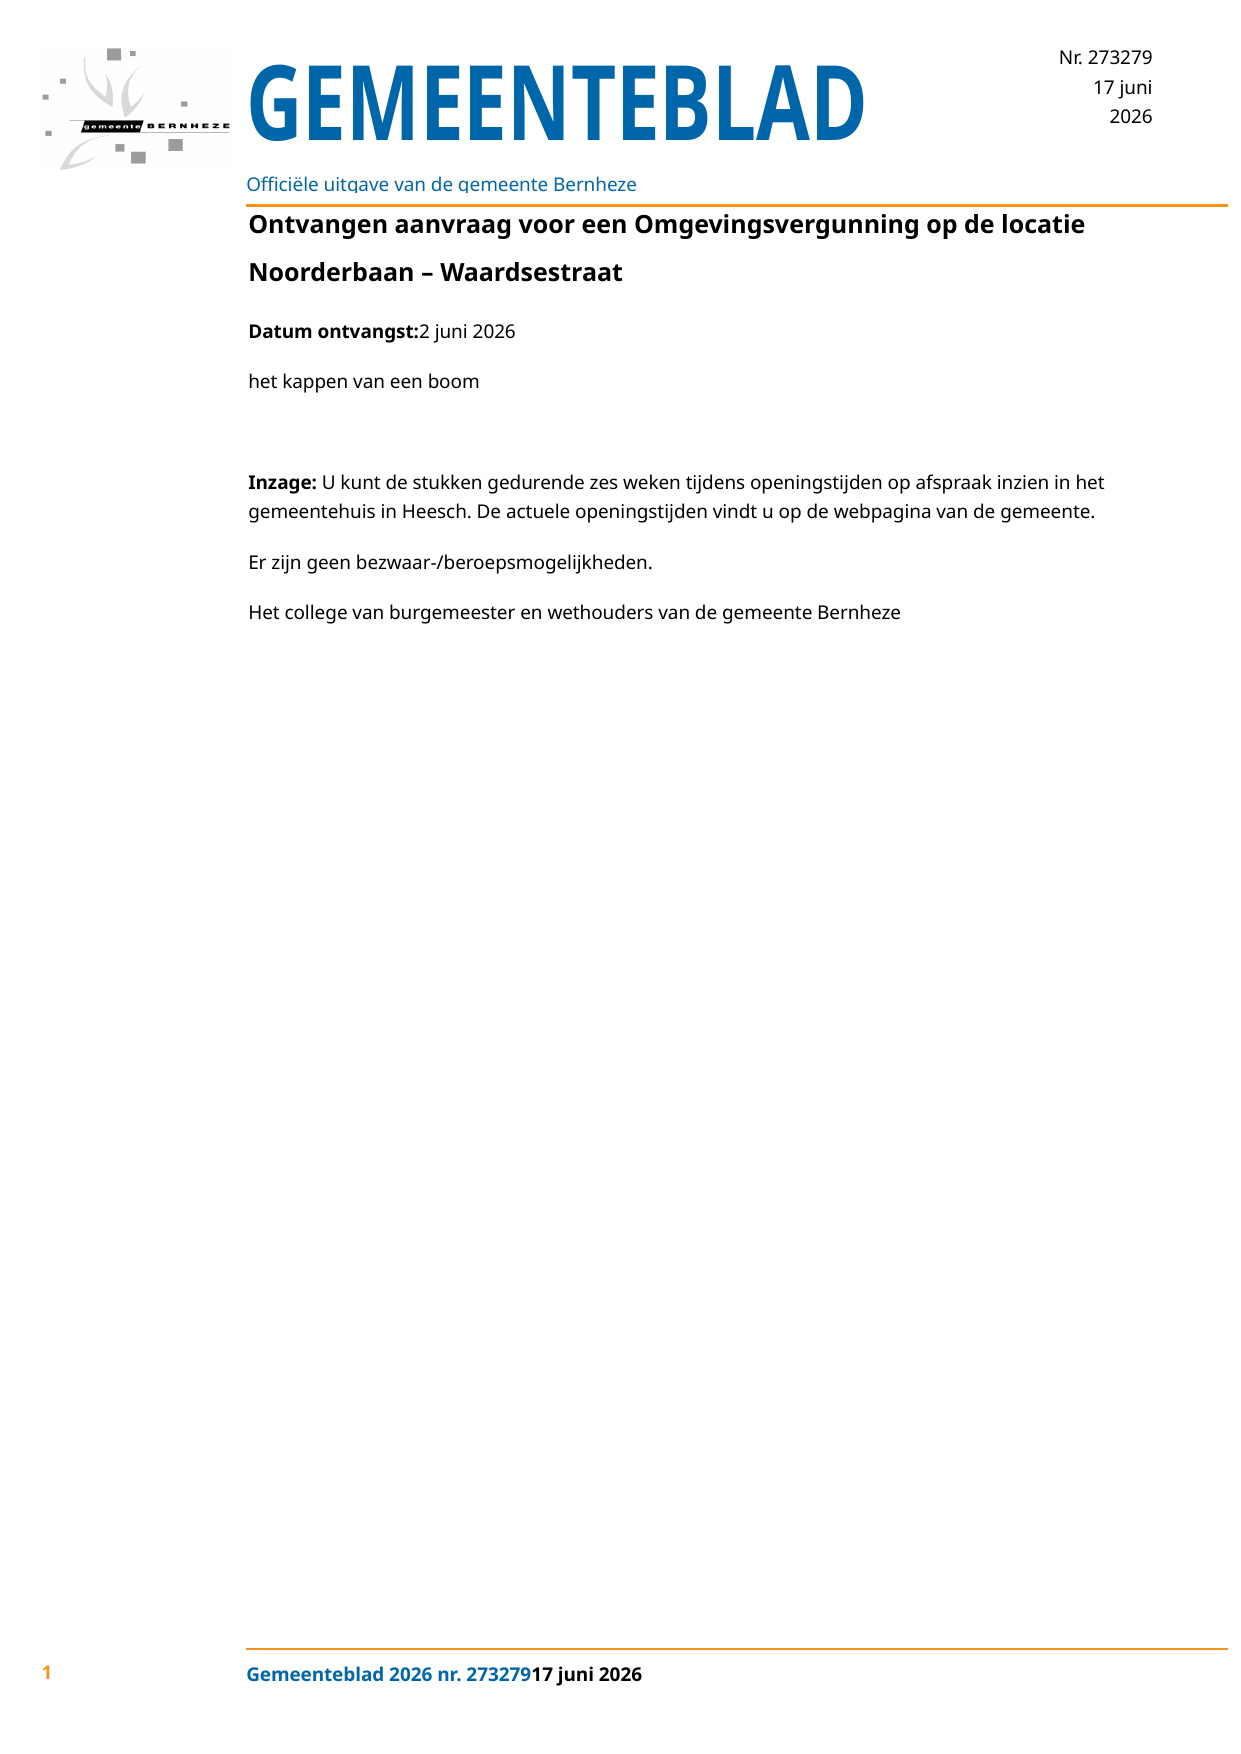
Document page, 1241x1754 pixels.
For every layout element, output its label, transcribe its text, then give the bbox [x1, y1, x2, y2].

text Datum ontvangst:2 juni 2026 [248, 318, 1152, 344]
text Ontvangen aanvraag voor een Omgevingsvergunning op de locatie Noorderbaan – Waardsestraat [248, 207, 1152, 288]
text Het college van burgemeester en wethouders van de gemeente Bernheze [248, 599, 1152, 625]
text Inzage: U kunt de stukken gedurende zes weken tijdens openingstijden op afspraak inzien in het gemeentehuis in Heesch. De actuele openingstijden vindt u op de webpagina van de gemeente. [248, 469, 1152, 524]
text het kappen van een boom [248, 368, 1152, 394]
text Er zijn geen bezwaar-/beroepsmogelijkheden. [248, 549, 1152, 575]
picture [41, 47, 231, 172]
